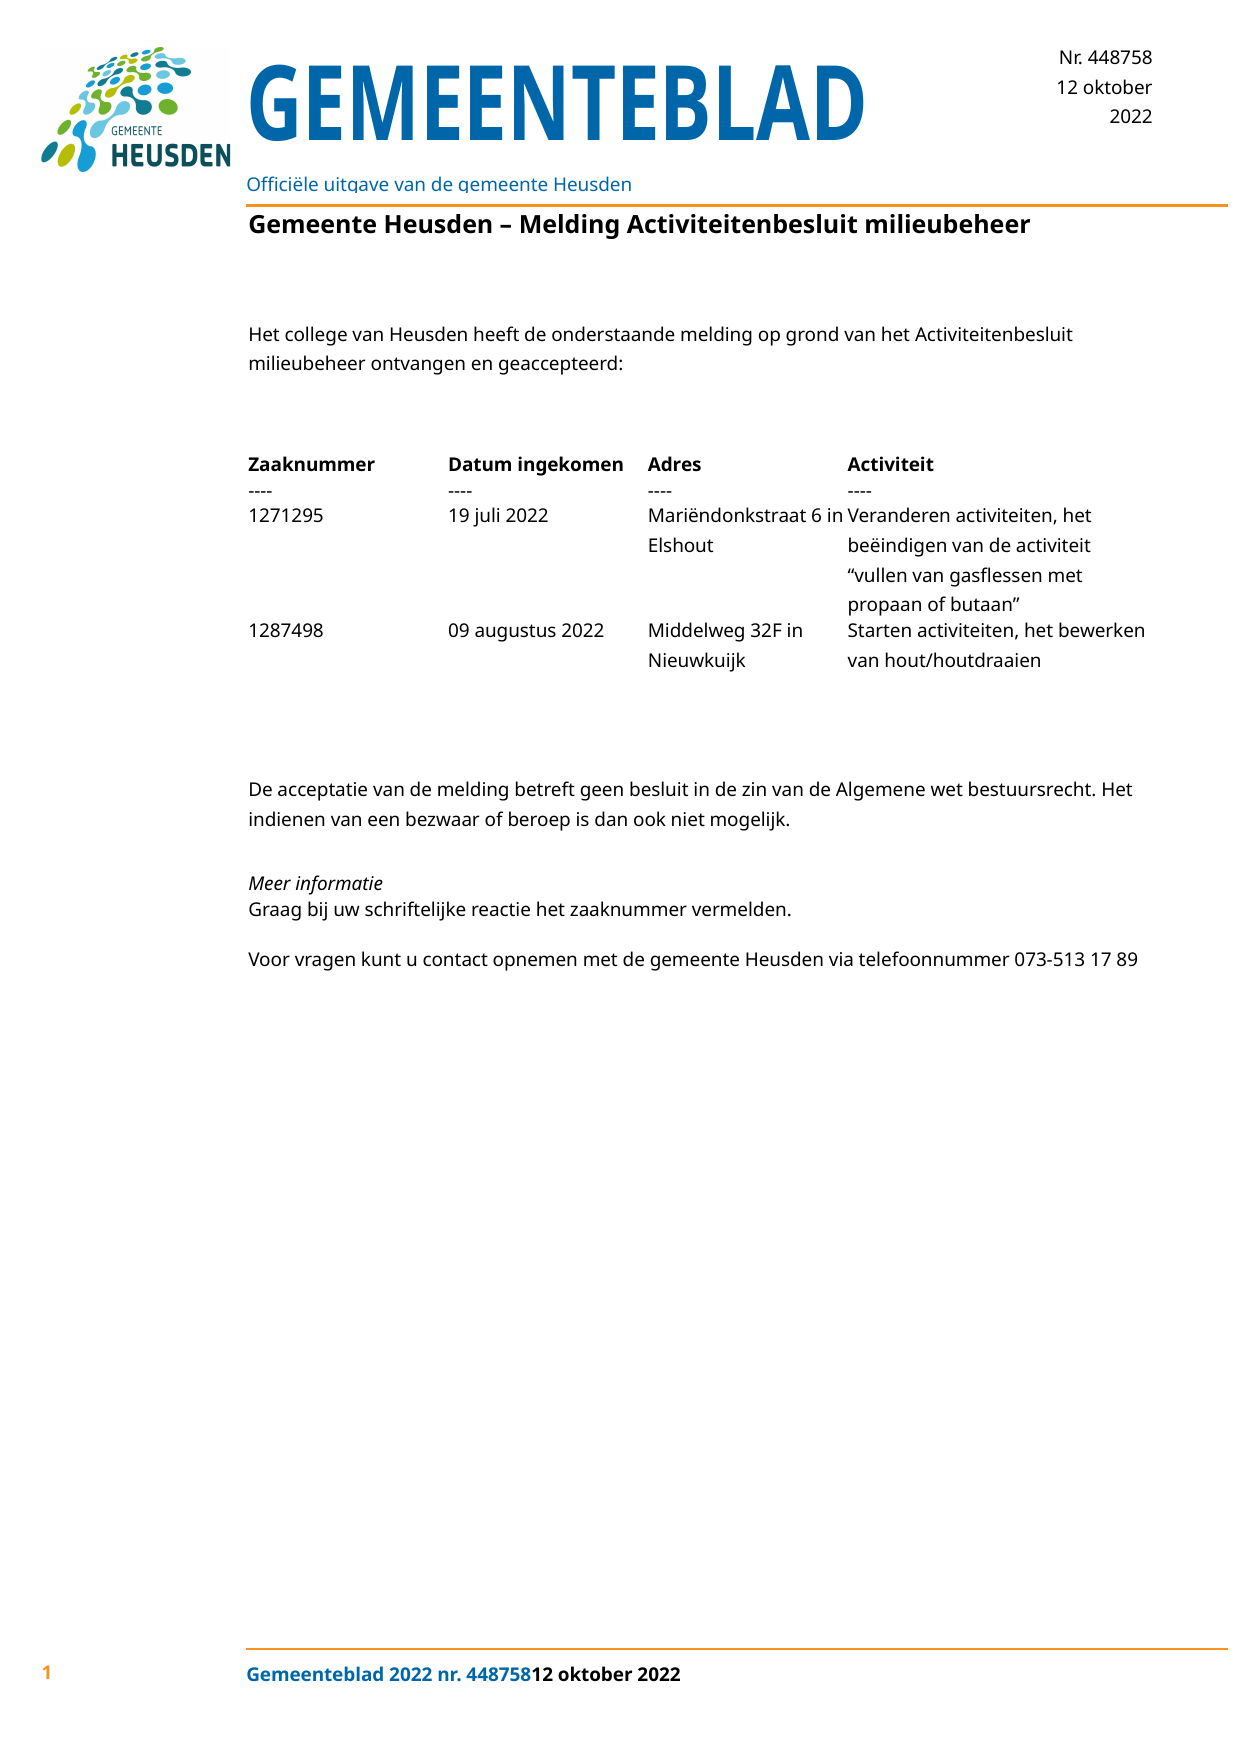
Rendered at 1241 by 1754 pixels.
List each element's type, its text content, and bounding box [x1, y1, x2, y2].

table_cell Veranderen activiteiten, het beëindigen van de activiteit “vullen van gasflessen met propaan of butaan” [848, 503, 1152, 617]
table_cell ---- [248, 477, 448, 503]
table_cell Middelweg 32F in Nieuwkuijk [648, 617, 847, 672]
text De acceptatie van de melding betreft geen besluit in de zin van de Algemene wet bestuursrecht. Het indienen van een bezwaar of beroep is dan ook niet mogelijk. [248, 777, 1152, 832]
table_header Zaaknummer [248, 451, 448, 477]
table_cell ---- [648, 477, 847, 503]
table_cell 09 augustus 2022 [448, 617, 648, 672]
table_cell Mariëndonkstraat 6 in Elshout [648, 503, 847, 617]
table_cell ---- [448, 477, 648, 503]
table_cell Starten activiteiten, het bewerken van hout/houtdraaien [848, 617, 1152, 672]
table_header Datum ingekomen [448, 451, 648, 477]
table_cell 1271295 [248, 503, 448, 617]
text Voor vragen kunt u contact opnemen met de gemeente Heusden via telefoonnummer 073-513 17 89 [248, 946, 1152, 972]
table_cell 19 juli 2022 [448, 503, 648, 617]
text Gemeente Heusden – Melding Activiteitenbesluit milieubeheer [248, 207, 1152, 241]
text Graag bij uw schriftelijke reactie het zaaknummer vermelden. [248, 896, 1152, 922]
table_cell ---- [848, 477, 1152, 503]
picture [41, 47, 231, 172]
table_header Activiteit [848, 451, 1152, 477]
text Het college van Heusden heeft de onderstaande melding op grond van het Activiteitenbesluit milieubeheer ontvangen en geaccepteerd: [248, 321, 1152, 376]
table_header Adres [648, 451, 847, 477]
table_cell 1287498 [248, 617, 448, 672]
text Meer informatie [248, 870, 1152, 896]
